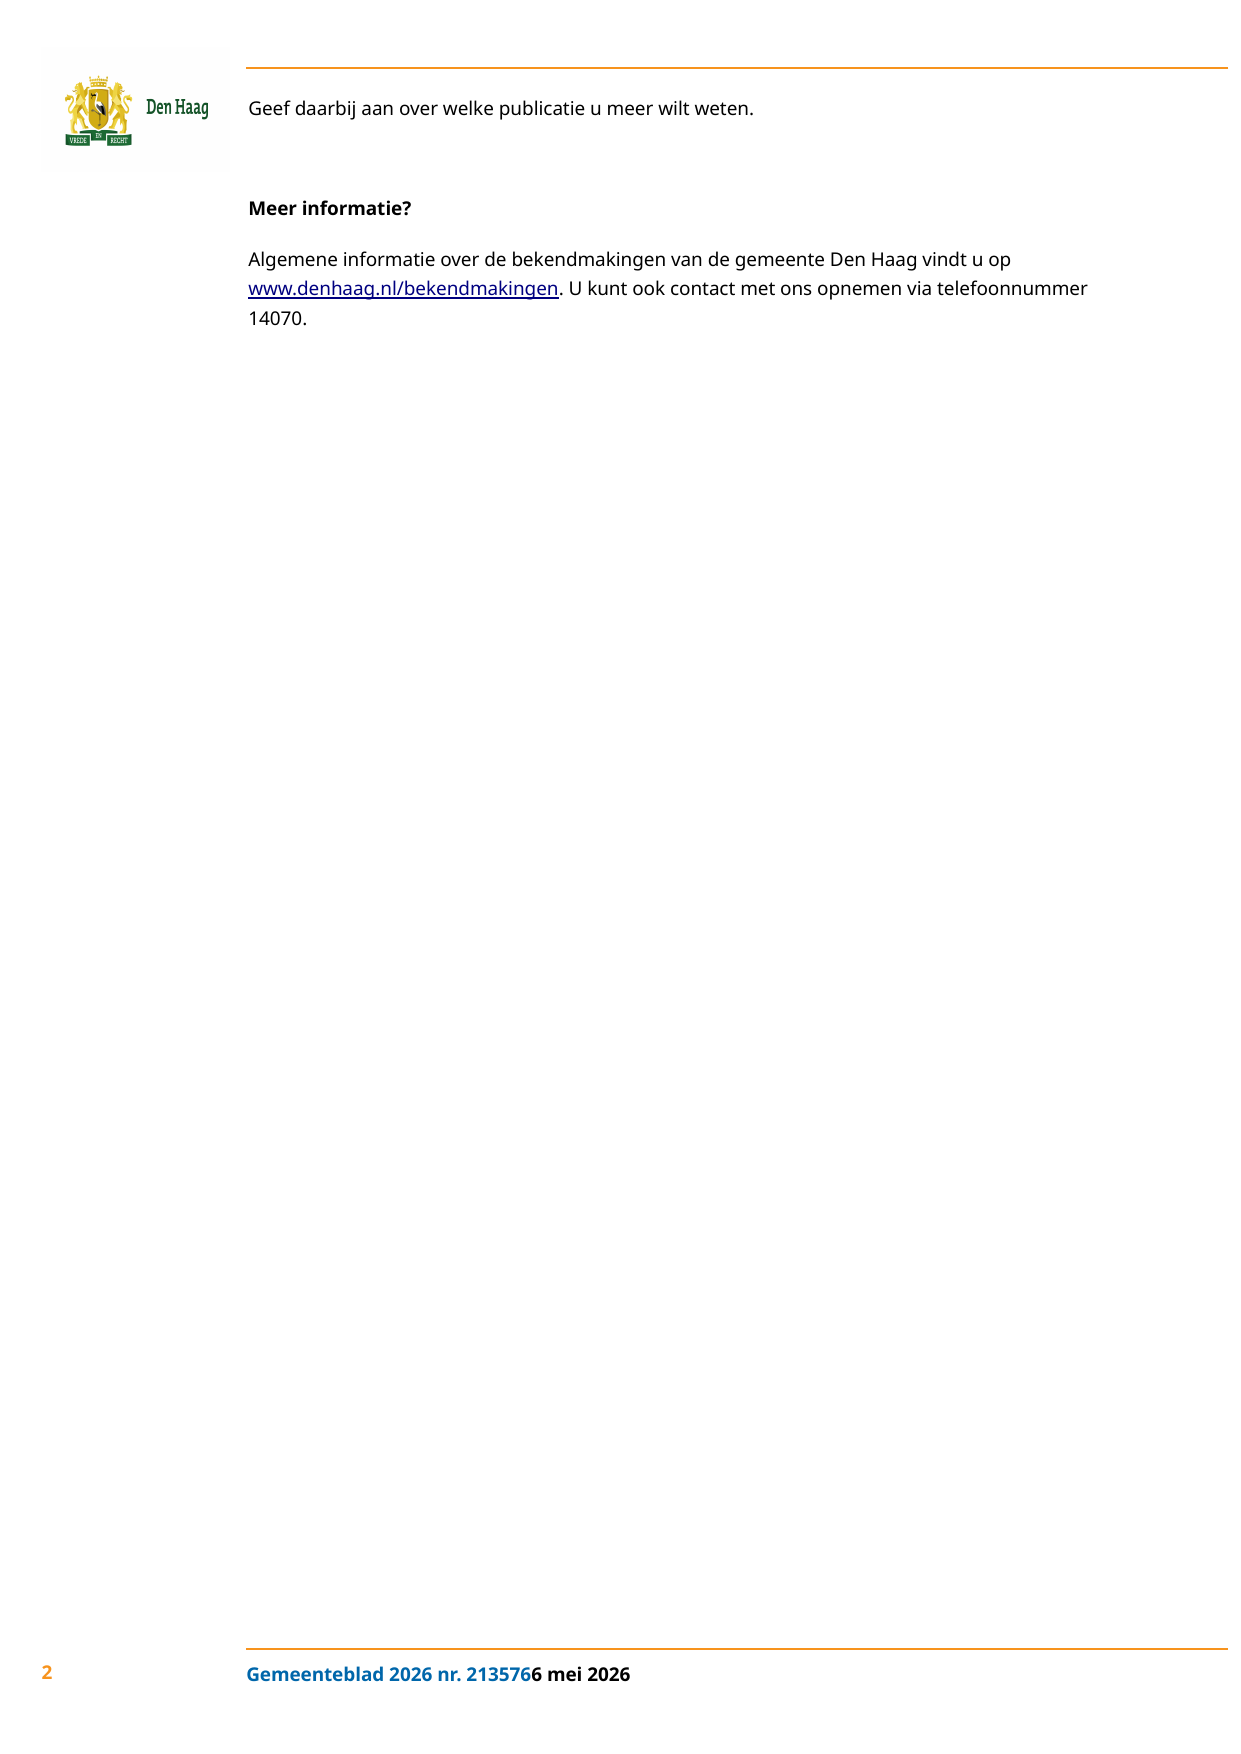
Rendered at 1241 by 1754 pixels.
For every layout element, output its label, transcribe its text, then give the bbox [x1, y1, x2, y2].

text Algemene informatie over de bekendmakingen van de gemeente Den Haag vindt u op www.denhaag.nl/bekendmakingen. U kunt ook contact met ons opnemen via telefoonnummer 14070. [248, 246, 1152, 331]
text Meer informatie? [248, 196, 1152, 221]
picture [41, 47, 231, 172]
text Geef daarbij aan over welke publicatie u meer wilt weten. [248, 95, 1152, 121]
